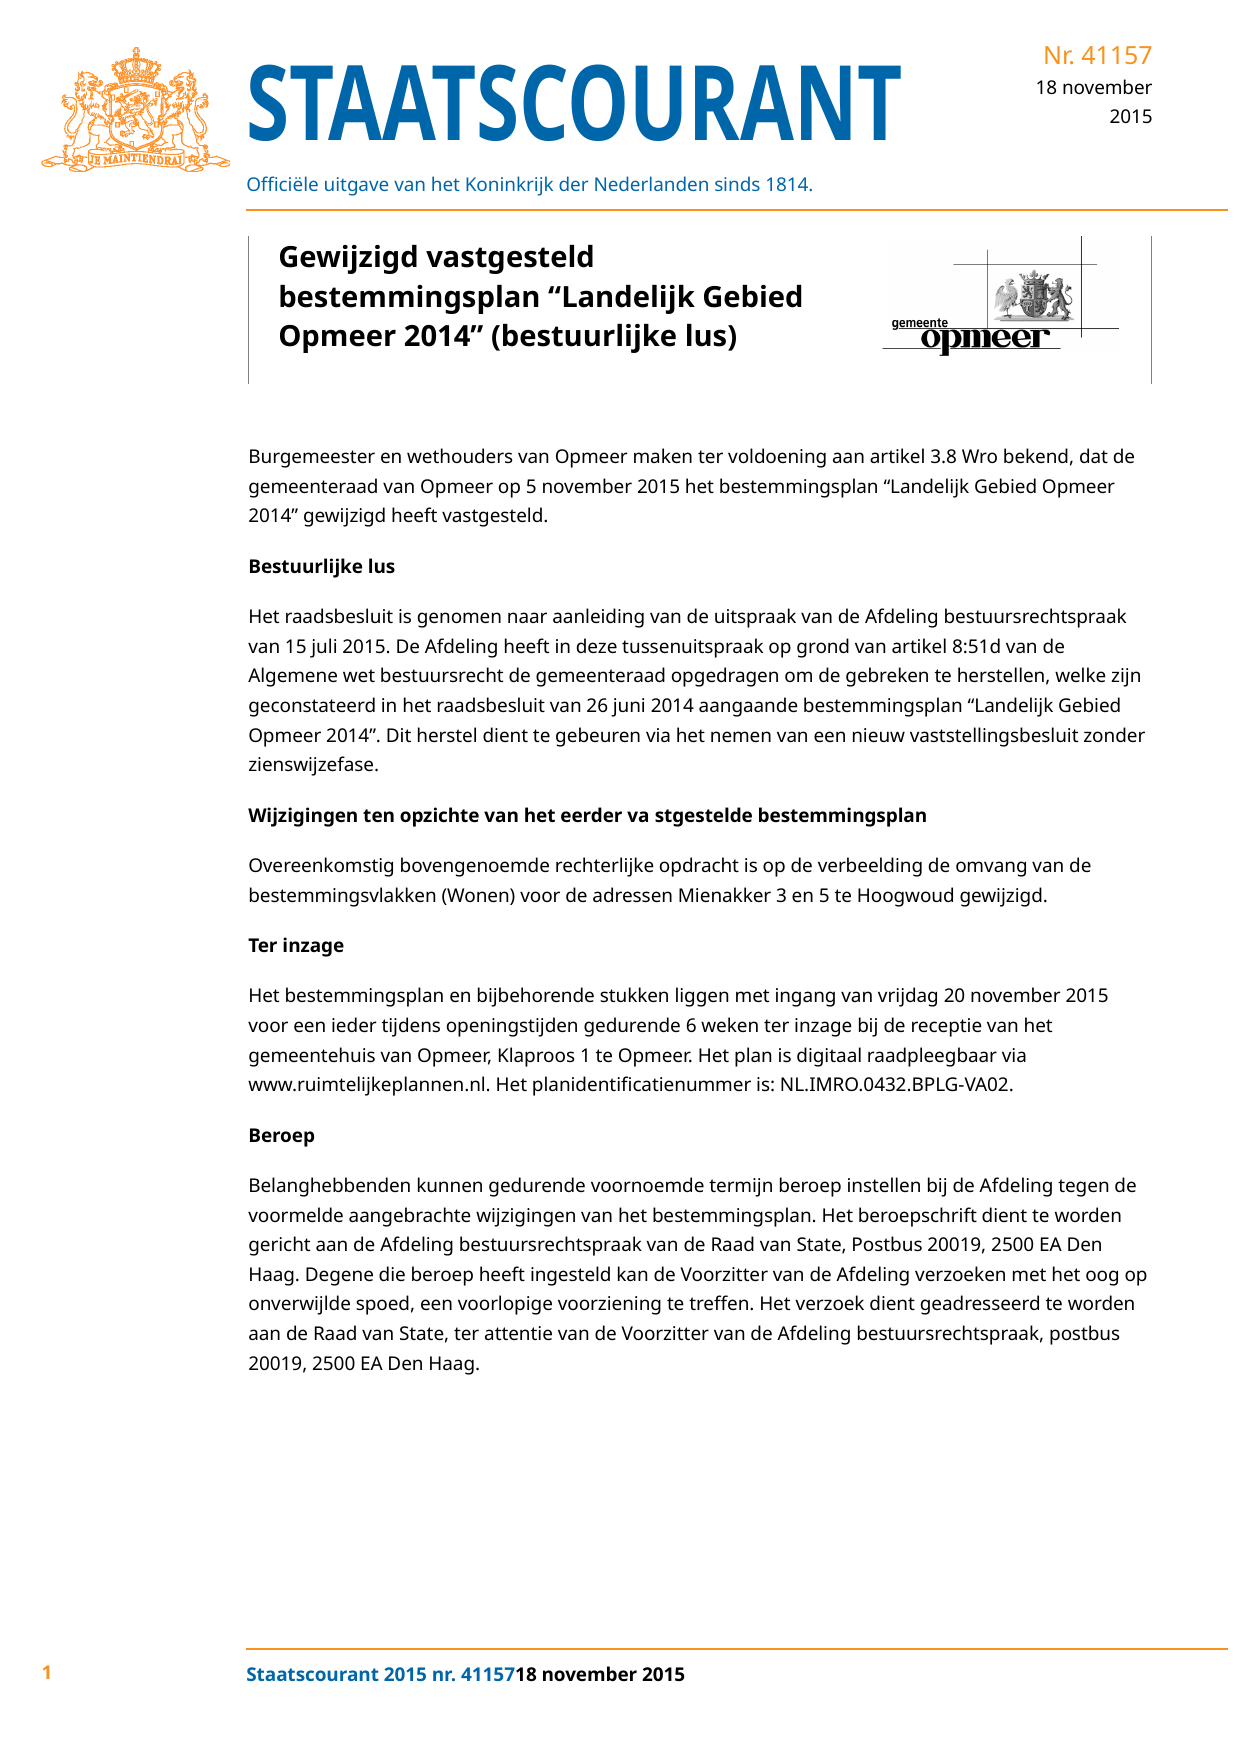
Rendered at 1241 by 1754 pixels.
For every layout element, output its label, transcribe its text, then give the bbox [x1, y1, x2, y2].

picture [882, 236, 1119, 356]
text Beroep [248, 1122, 1152, 1148]
text Ter inzage [248, 932, 1152, 958]
table_header Gewijzigd vastgesteld bestemmingsplan “Landelijk Gebied Opmeer 2014” (bestuurlijke lus) [249, 236, 850, 384]
text Wijzigingen ten opzichte van het eerder va stgestelde bestemmingsplan [248, 802, 1152, 828]
text Burgemeester en wethouders van Opmeer maken ter voldoening aan artikel 3.8 Wro bekend, dat de gemeenteraad van Opmeer op 5 november 2015 het bestemmingsplan “Landelijk Gebied Opmeer 2014” gewijzigd heeft vastgesteld. [248, 443, 1152, 528]
text Het raadsbesluit is genomen naar aanleiding van de uitspraak van de Afdeling bestuursrechtspraak van 15 juli 2015. De Afdeling heeft in deze tussenuitspraak op grond van artikel 8:51d van de Algemene wet bestuursrecht de gemeenteraad opgedragen om de gebreken te herstellen, welke zijn geconstateerd in het raadsbesluit van 26 juni 2014 aangaande bestemmingsplan “Landelijk Gebied Opmeer 2014”. Dit herstel dient te gebeuren via het nemen van een nieuw vaststellingsbesluit zonder zienswijzefase. [248, 603, 1152, 777]
text Bestuurlijke lus [248, 553, 1152, 579]
table_header [850, 236, 1151, 384]
text Belanghebbenden kunnen gedurende voornoemde termijn beroep instellen bij de Afdeling tegen de voormelde aangebrachte wijzigingen van het bestemmingsplan. Het beroepschrift dient te worden gericht aan de Afdeling bestuursrechtspraak van de Raad van State, Postbus 20019, 2500 EA Den Haag. Degene die beroep heeft ingesteld kan de Voorzitter van de Afdeling verzoeken met het oog op onverwijlde spoed, een voorlopige voorziening te treffen. Het verzoek dient geadresseerd te worden aan de Raad van State, ter attentie van de Voorzitter van de Afdeling bestuursrechtspraak, postbus 20019, 2500 EA Den Haag. [248, 1172, 1152, 1376]
text Het bestemmingsplan en bijbehorende stukken liggen met ingang van vrijdag 20 november 2015 voor een ieder tijdens openingstijden gedurende 6 weken ter inzage bij de receptie van het gemeentehuis van Opmeer, Klaproos 1 te Opmeer. Het plan is digitaal raadpleegbaar via www.ruimtelijkeplannen.nl. Het planidentificatienummer is: NL.IMRO.0432.BPLG-VA02. [248, 983, 1152, 1097]
text Overeenkomstig bovengenoemde rechterlijke opdracht is op de verbeelding de omvang van de bestemmingsvlakken (Wonen) voor de adressen Mienakker 3 en 5 te Hoogwoud gewijzigd. [248, 852, 1152, 908]
picture [41, 47, 231, 172]
